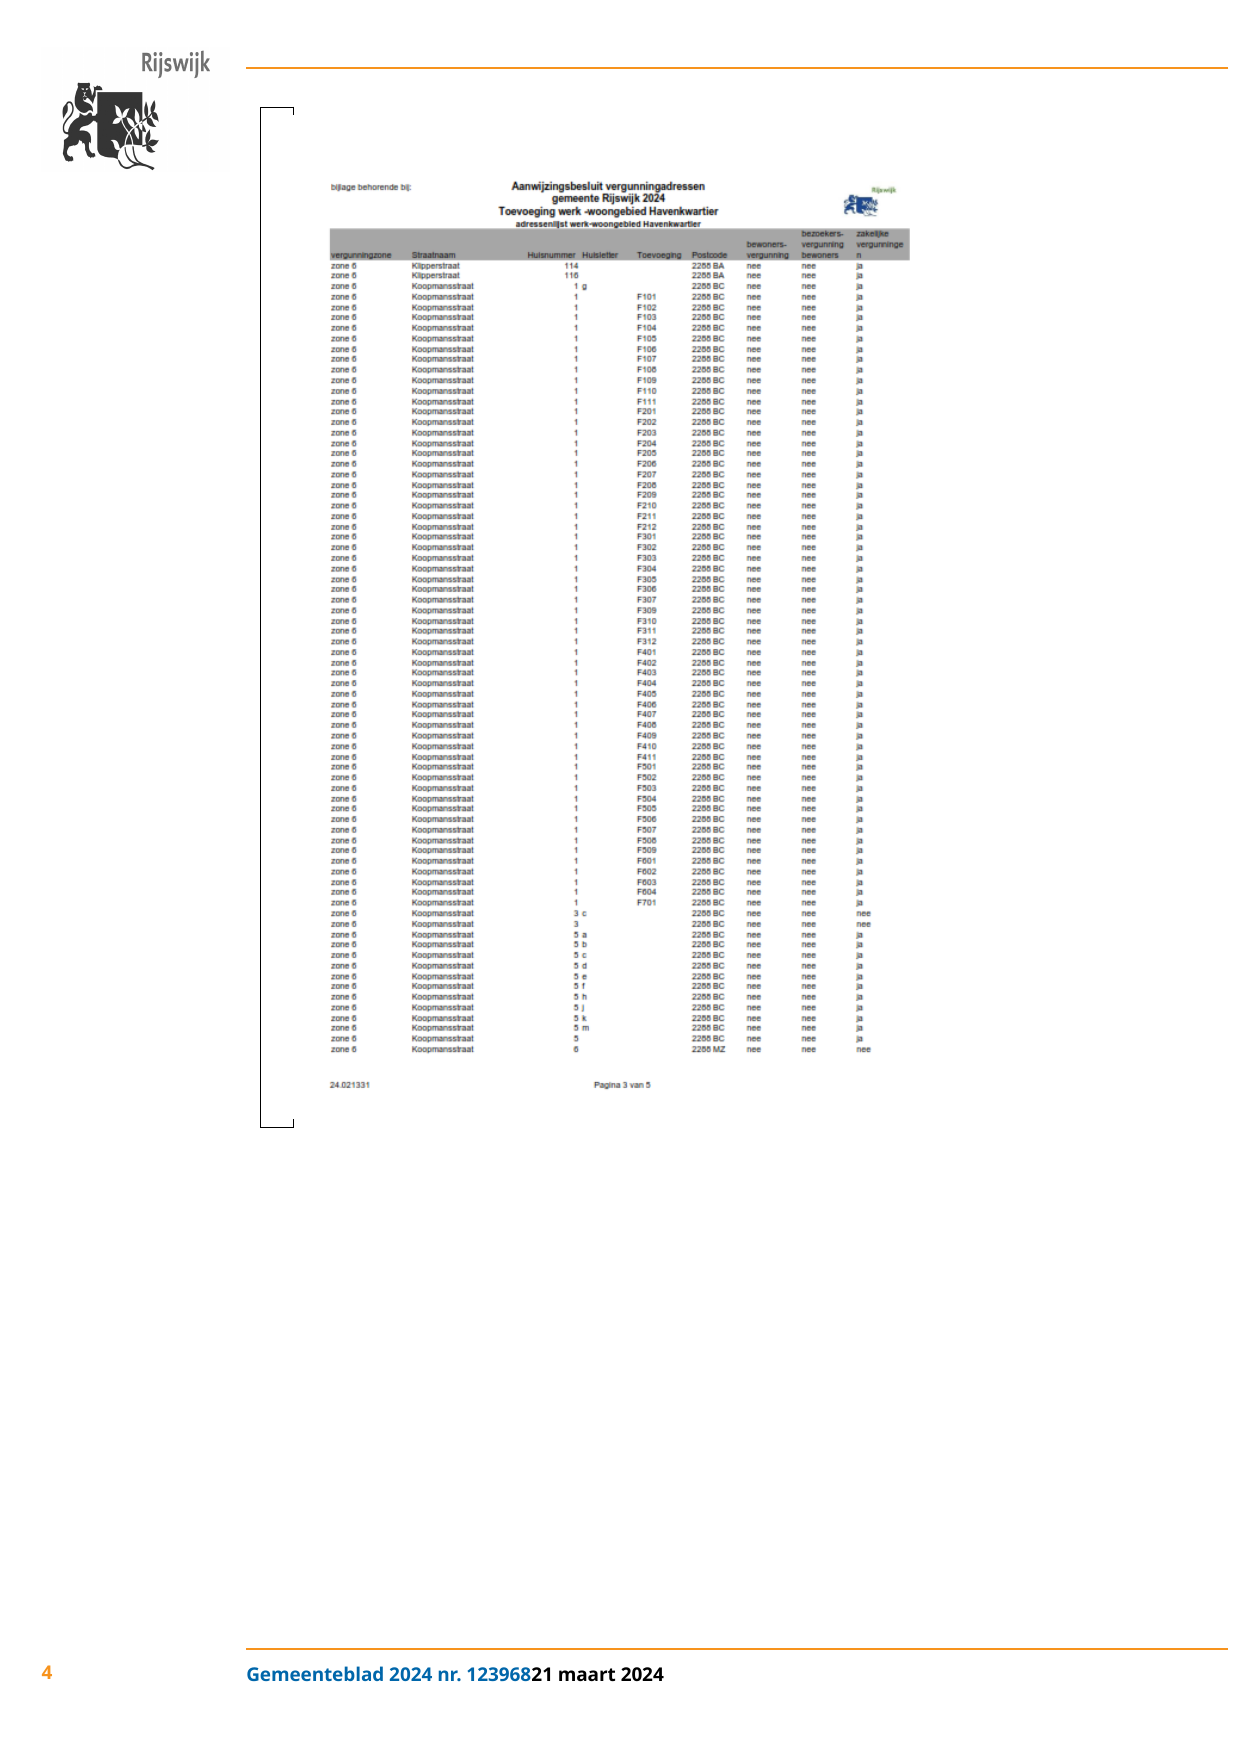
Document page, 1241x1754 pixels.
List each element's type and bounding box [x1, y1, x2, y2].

picture [41, 47, 231, 172]
picture [268, 115, 978, 1119]
